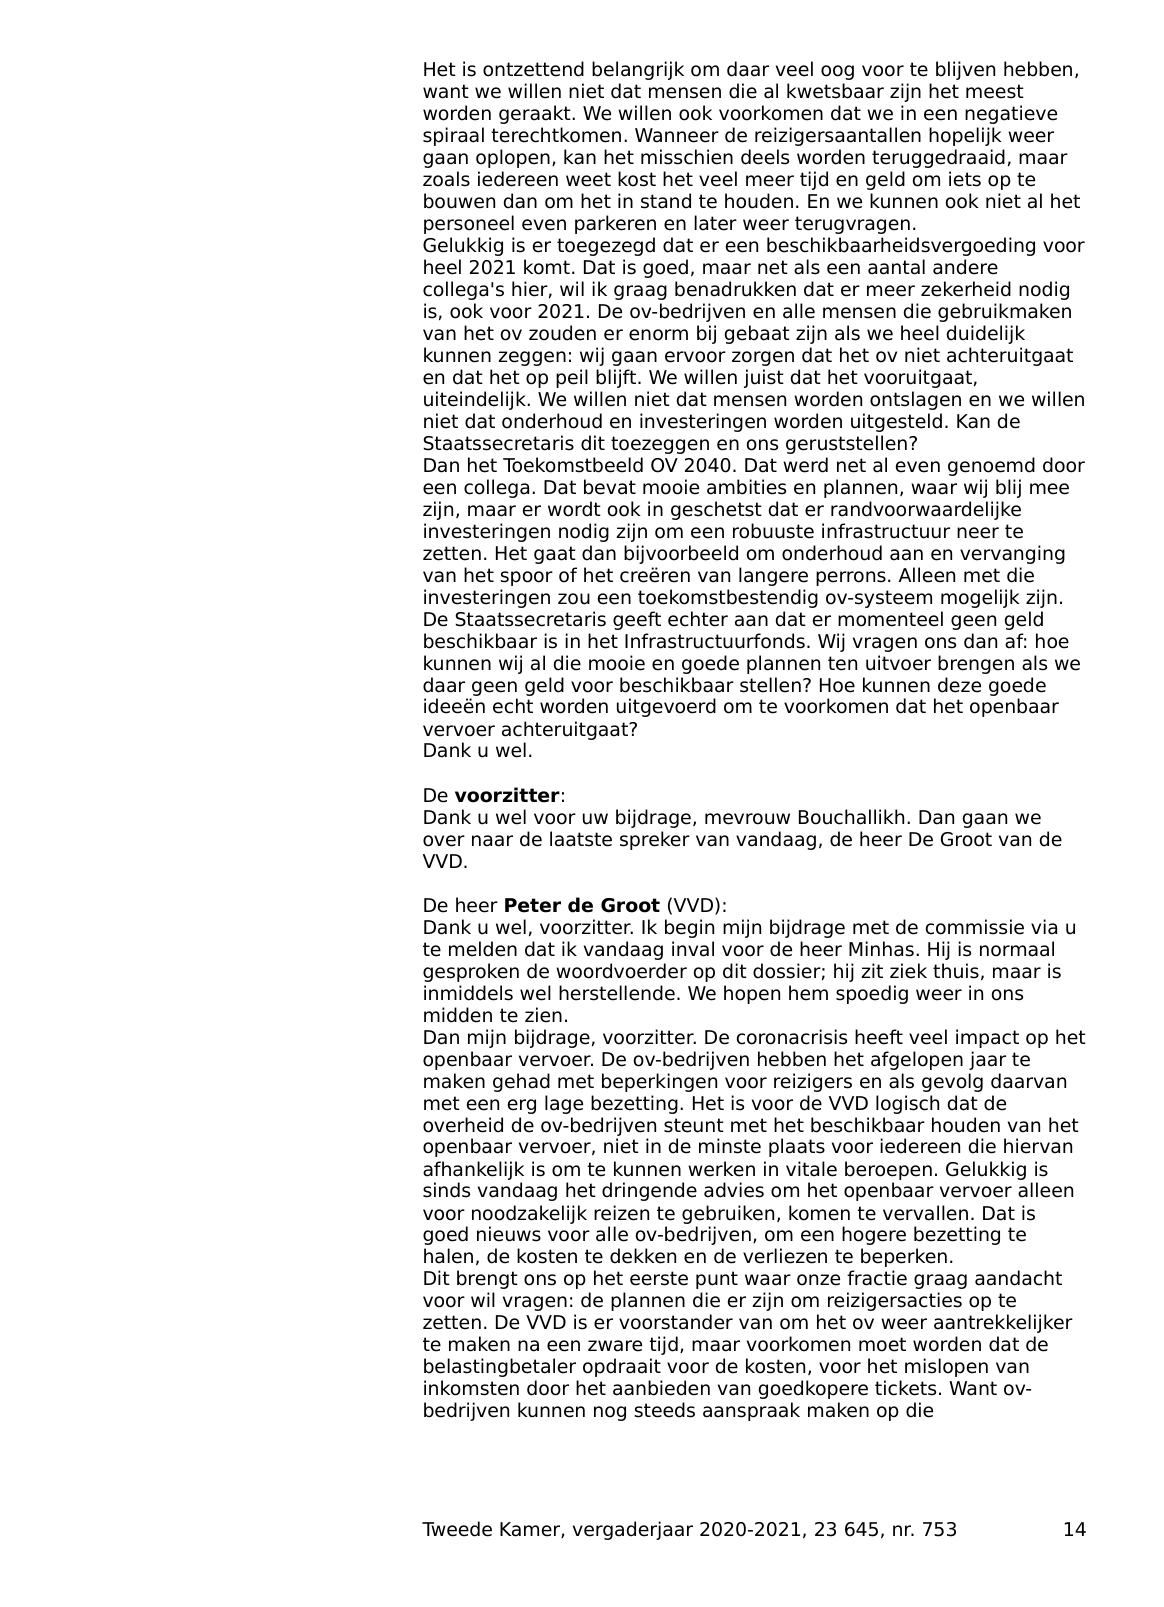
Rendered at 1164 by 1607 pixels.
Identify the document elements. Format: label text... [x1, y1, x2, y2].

text Dank u wel. [422, 740, 1087, 762]
text De voorzitter: [422, 784, 1087, 807]
text Dan het Toekomstbeeld OV 2040. Dat werd net al even genoemd door een collega. Dat bevat mooie ambities en plannen, waar wij blij mee zijn, maar er wordt ook in geschetst dat er randvoorwaardelijke investeringen nodig zijn om een robuuste infrastructuur neer te zetten. Het gaat dan bijvoorbeeld om onderhoud aan en vervanging van het spoor of het creëren van langere perrons. Alleen met die investeringen zou een toekomstbestendig ov-systeem mogelijk zijn. De Staatssecretaris geeft echter aan dat er momenteel geen geld beschikbaar is in het Infrastructuurfonds. Wij vragen ons dan af: hoe kunnen wij al die mooie en goede plannen ten uitvoer brengen als we daar geen geld voor beschikbaar stellen? Hoe kunnen deze goede ideeën echt worden uitgevoerd om te voorkomen dat het openbaar vervoer achteruitgaat? [422, 455, 1087, 740]
text Dank u wel voor uw bijdrage, mevrouw Bouchallikh. Dan gaan we over naar de laatste spreker van vandaag, de heer De Groot van de VVD. [422, 807, 1087, 872]
text Het is ontzettend belangrijk om daar veel oog voor te blijven hebben, want we willen niet dat mensen die al kwetsbaar zijn het meest worden geraakt. We willen ook voorkomen dat we in een negatieve spiraal terechtkomen. Wanneer de reizigersaantallen hopelijk weer gaan oplopen, kan het misschien deels worden teruggedraaid, maar zoals iedereen weet kost het veel meer tijd en geld om iets op te bouwen dan om het in stand te houden. En we kunnen ook niet al het personeel even parkeren en later weer terugvragen. [422, 59, 1087, 235]
text Dank u wel, voorzitter. Ik begin mijn bijdrage met de commissie via u te melden dat ik vandaag inval voor de heer Minhas. Hij is normaal gesproken de woordvoerder op dit dossier; hij zit ziek thuis, maar is inmiddels wel herstellende. We hopen hem spoedig weer in ons midden te zien. [422, 917, 1087, 1027]
text Gelukkig is er toegezegd dat er een beschikbaarheidsvergoeding voor heel 2021 komt. Dat is goed, maar net als een aantal andere collega's hier, wil ik graag benadrukken dat er meer zekerheid nodig is, ook voor 2021. De ov-bedrijven en alle mensen die gebruikmaken van het ov zouden er enorm bij gebaat zijn als we heel duidelijk kunnen zeggen: wij gaan ervoor zorgen dat het ov niet achteruitgaat en dat het op peil blijft. We willen juist dat het vooruitgaat, uiteindelijk. We willen niet dat mensen worden ontslagen en we willen niet dat onderhoud en investeringen worden uitgesteld. Kan de Staatssecretaris dit toezeggen en ons geruststellen? [422, 235, 1087, 455]
text De heer Peter de Groot (VVD): [422, 895, 1087, 917]
text Dan mijn bijdrage, voorzitter. De coronacrisis heeft veel impact op het openbaar vervoer. De ov-bedrijven hebben het afgelopen jaar te maken gehad met beperkingen voor reizigers en als gevolg daarvan met een erg lage bezetting. Het is voor de VVD logisch dat de overheid de ov-bedrijven steunt met het beschikbaar houden van het openbaar vervoer, niet in de minste plaats voor iedereen die hiervan afhankelijk is om te kunnen werken in vitale beroepen. Gelukkig is sinds vandaag het dringende advies om het openbaar vervoer alleen voor noodzakelijk reizen te gebruiken, komen te vervallen. Dat is goed nieuws voor alle ov-bedrijven, om een hogere bezetting te halen, de kosten te dekken en de verliezen te beperken. [422, 1027, 1087, 1268]
text Dit brengt ons op het eerste punt waar onze fractie graag aandacht voor wil vragen: de plannen die er zijn om reizigersacties op te zetten. De VVD is er voorstander van om het ov weer aantrekkelijker te maken na een zware tijd, maar voorkomen moet worden dat de belastingbetaler opdraait voor de kosten, voor het mislopen van inkomsten door het aanbieden van goedkopere tickets. Want ov-bedrijven kunnen nog steeds aanspraak maken op die [422, 1268, 1087, 1422]
